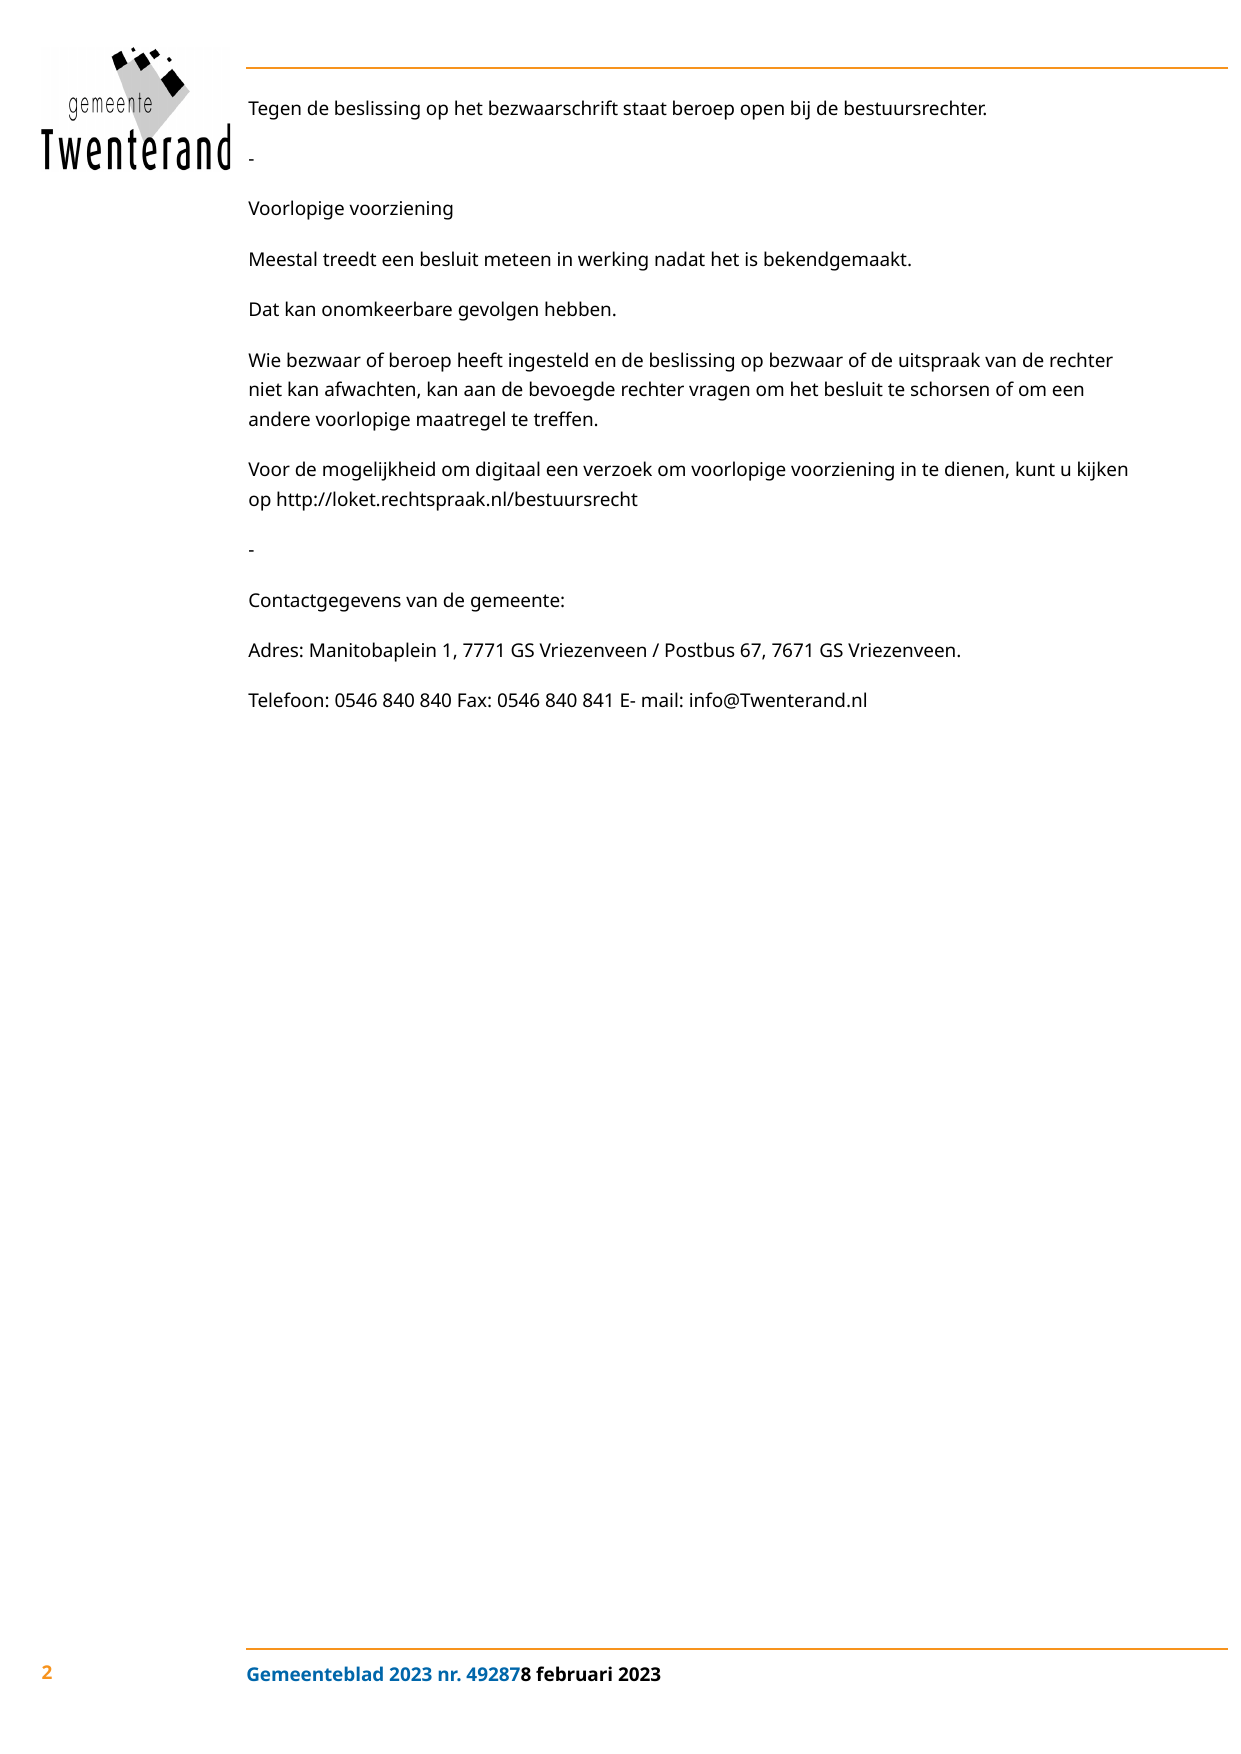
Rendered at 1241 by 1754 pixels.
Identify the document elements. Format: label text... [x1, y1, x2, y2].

text - [248, 536, 1152, 562]
text Tegen de beslissing op het bezwaarschrift staat beroep open bij de bestuursrechter. [248, 95, 1152, 121]
text Adres: Manitobaplein 1, 7771 GS Vriezenveen / Postbus 67, 7671 GS Vriezenveen. [248, 637, 1152, 663]
text - [248, 145, 1152, 171]
text Contactgegevens van de gemeente: [248, 587, 1152, 613]
picture [41, 47, 231, 172]
text Telefoon: 0546 840 840 Fax: 0546 840 841 E- mail: info@Twenterand.nl [248, 688, 1152, 713]
text Dat kan onomkeerbare gevolgen hebben. [248, 296, 1152, 322]
text Voorlopige voorziening [248, 196, 1152, 221]
text Wie bezwaar of beroep heeft ingesteld en de beslissing op bezwaar of de uitspraak van de rechter niet kan afwachten, kan aan de bevoegde rechter vragen om het besluit te schorsen of om een andere voorlopige maatregel te treffen. [248, 347, 1152, 432]
text Voor de mogelijkheid om digitaal een verzoek om voorlopige voorziening in te dienen, kunt u kijken op http://loket.rechtspraak.nl/bestuursrecht [248, 456, 1152, 512]
text Meestal treedt een besluit meteen in werking nadat het is bekendgemaakt. [248, 246, 1152, 272]
